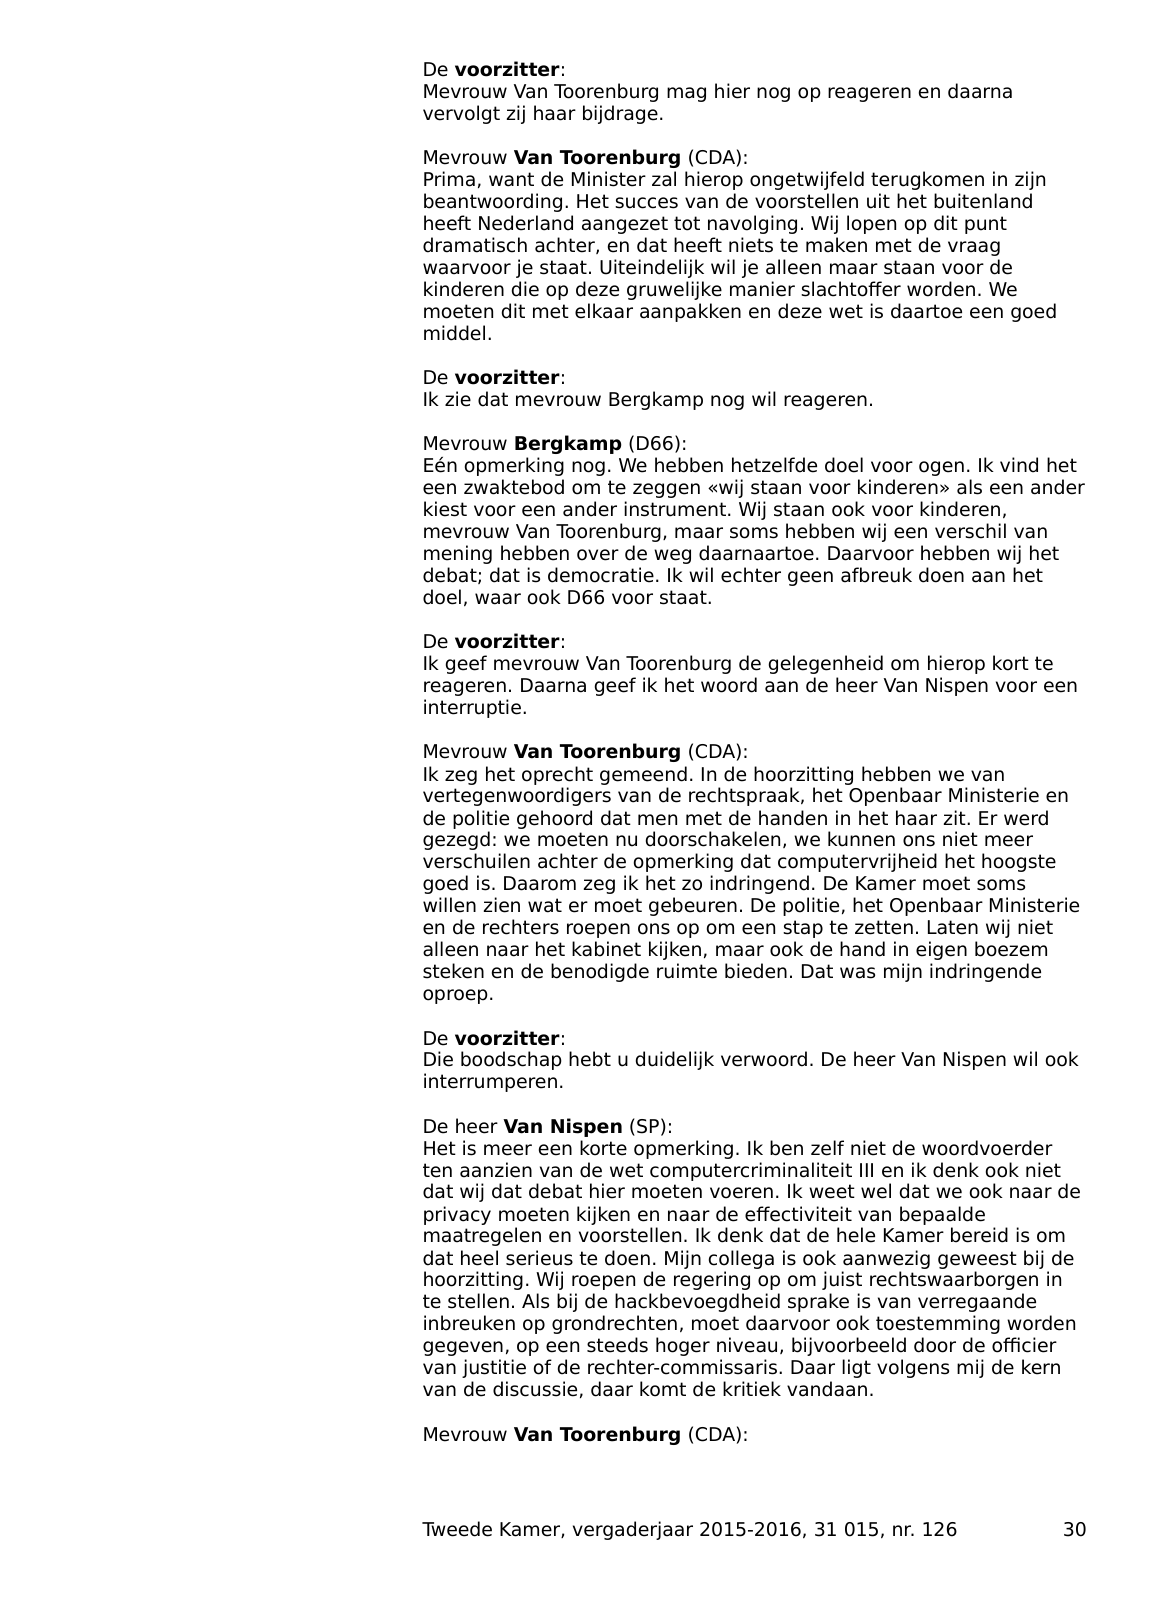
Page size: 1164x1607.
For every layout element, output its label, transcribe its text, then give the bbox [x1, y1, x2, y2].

text Prima, want de Minister zal hierop ongetwijfeld terugkomen in zijn beantwoording. Het succes van de voorstellen uit het buitenland heeft Nederland aangezet tot navolging. Wij lopen op dit punt dramatisch achter, en dat heeft niets te maken met de vraag waarvoor je staat. Uiteindelijk wil je alleen maar staan voor de kinderen die op deze gruwelijke manier slachtoffer worden. We moeten dit met elkaar aanpakken en deze wet is daartoe een goed middel. [422, 169, 1087, 345]
text Die boodschap hebt u duidelijk verwoord. De heer Van Nispen wil ook interrumperen. [422, 1049, 1087, 1093]
text De voorzitter: [422, 367, 1087, 389]
text De heer Van Nispen (SP): [422, 1116, 1087, 1137]
text De voorzitter: [422, 631, 1087, 653]
text De voorzitter: [422, 59, 1087, 81]
text Ik zie dat mevrouw Bergkamp nog wil reageren. [422, 389, 1087, 411]
text Mevrouw Bergkamp (D66): [422, 433, 1087, 455]
text Mevrouw Van Toorenburg (CDA): [422, 147, 1087, 169]
text Mevrouw Van Toorenburg (CDA): [422, 1423, 1087, 1445]
text Eén opmerking nog. We hebben hetzelfde doel voor ogen. Ik vind het een zwaktebod om te zeggen «wij staan voor kinderen» als een ander kiest voor een ander instrument. Wij staan ook voor kinderen, mevrouw Van Toorenburg, maar soms hebben wij een verschil van mening hebben over de weg daarnaartoe. Daarvoor hebben wij het debat; dat is democratie. Ik wil echter geen afbreuk doen aan het doel, waar ook D66 voor staat. [422, 455, 1087, 609]
text Ik geef mevrouw Van Toorenburg de gelegenheid om hierop kort te reageren. Daarna geef ik het woord aan de heer Van Nispen voor een interruptie. [422, 653, 1087, 719]
text De voorzitter: [422, 1027, 1087, 1049]
text Het is meer een korte opmerking. Ik ben zelf niet de woordvoerder ten aanzien van de wet computercriminaliteit III en ik denk ook niet dat wij dat debat hier moeten voeren. Ik weet wel dat we ook naar de privacy moeten kijken en naar de effectiviteit van bepaalde maatregelen en voorstellen. Ik denk dat de hele Kamer bereid is om dat heel serieus te doen. Mijn collega is ook aanwezig geweest bij de hoorzitting. Wij roepen de regering op om juist rechtswaarborgen in te stellen. Als bij de hackbevoegdheid sprake is van verregaande inbreuken op grondrechten, moet daarvoor ook toestemming worden gegeven, op een steeds hoger niveau, bijvoorbeeld door de officier van justitie of de rechter-commissaris. Daar ligt volgens mij de kern van de discussie, daar komt de kritiek vandaan. [422, 1137, 1087, 1401]
text Mevrouw Van Toorenburg mag hier nog op reageren en daarna vervolgt zij haar bijdrage. [422, 81, 1087, 125]
text Mevrouw Van Toorenburg (CDA): [422, 741, 1087, 763]
text Ik zeg het oprecht gemeend. In de hoorzitting hebben we van vertegenwoordigers van de rechtspraak, het Openbaar Ministerie en de politie gehoord dat men met de handen in het haar zit. Er werd gezegd: we moeten nu doorschakelen, we kunnen ons niet meer verschuilen achter de opmerking dat computervrijheid het hoogste goed is. Daarom zeg ik het zo indringend. De Kamer moet soms willen zien wat er moet gebeuren. De politie, het Openbaar Ministerie en de rechters roepen ons op om een stap te zetten. Laten wij niet alleen naar het kabinet kijken, maar ook de hand in eigen boezem steken en de benodigde ruimte bieden. Dat was mijn indringende oproep. [422, 763, 1087, 1005]
